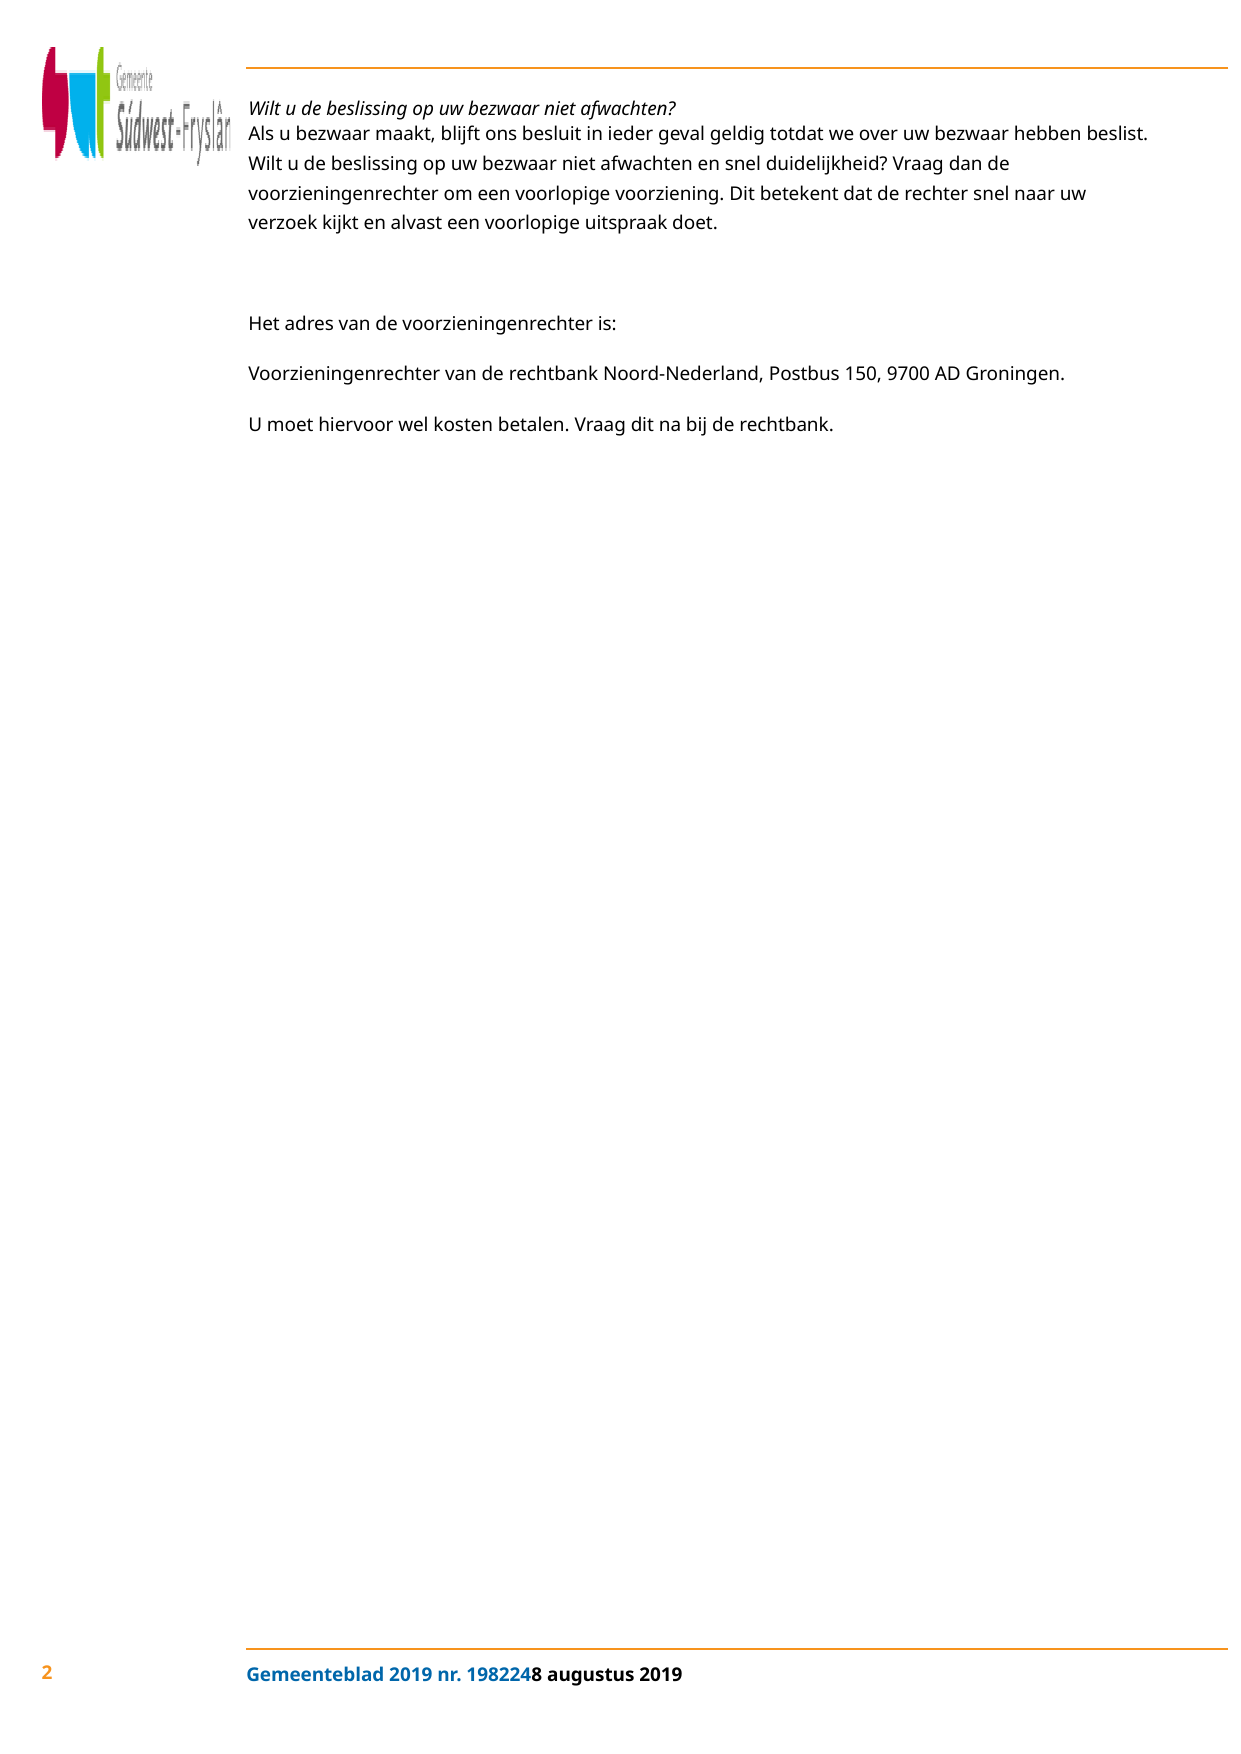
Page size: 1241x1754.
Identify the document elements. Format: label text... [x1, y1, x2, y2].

text Het adres van de voorzieningenrechter is: [248, 310, 1152, 336]
text Als u bezwaar maakt, blijft ons besluit in ieder geval geldig totdat we over uw bezwaar hebben beslist. Wilt u de beslissing op uw bezwaar niet afwachten en snel duidelijkheid? Vraag dan de voorzieningenrechter om een voorlopige voorziening. Dit betekent dat de rechter snel naar uw verzoek kijkt en alvast een voorlopige uitspraak doet. [248, 121, 1152, 235]
text Voorzieningenrechter van de rechtbank Noord-Nederland, Postbus 150, 9700 AD Groningen. [248, 361, 1152, 386]
picture [41, 47, 231, 172]
text Wilt u de beslissing op uw bezwaar niet afwachten? [248, 95, 1152, 121]
text U moet hiervoor wel kosten betalen. Vraag dit na bij de rechtbank. [248, 411, 1152, 437]
